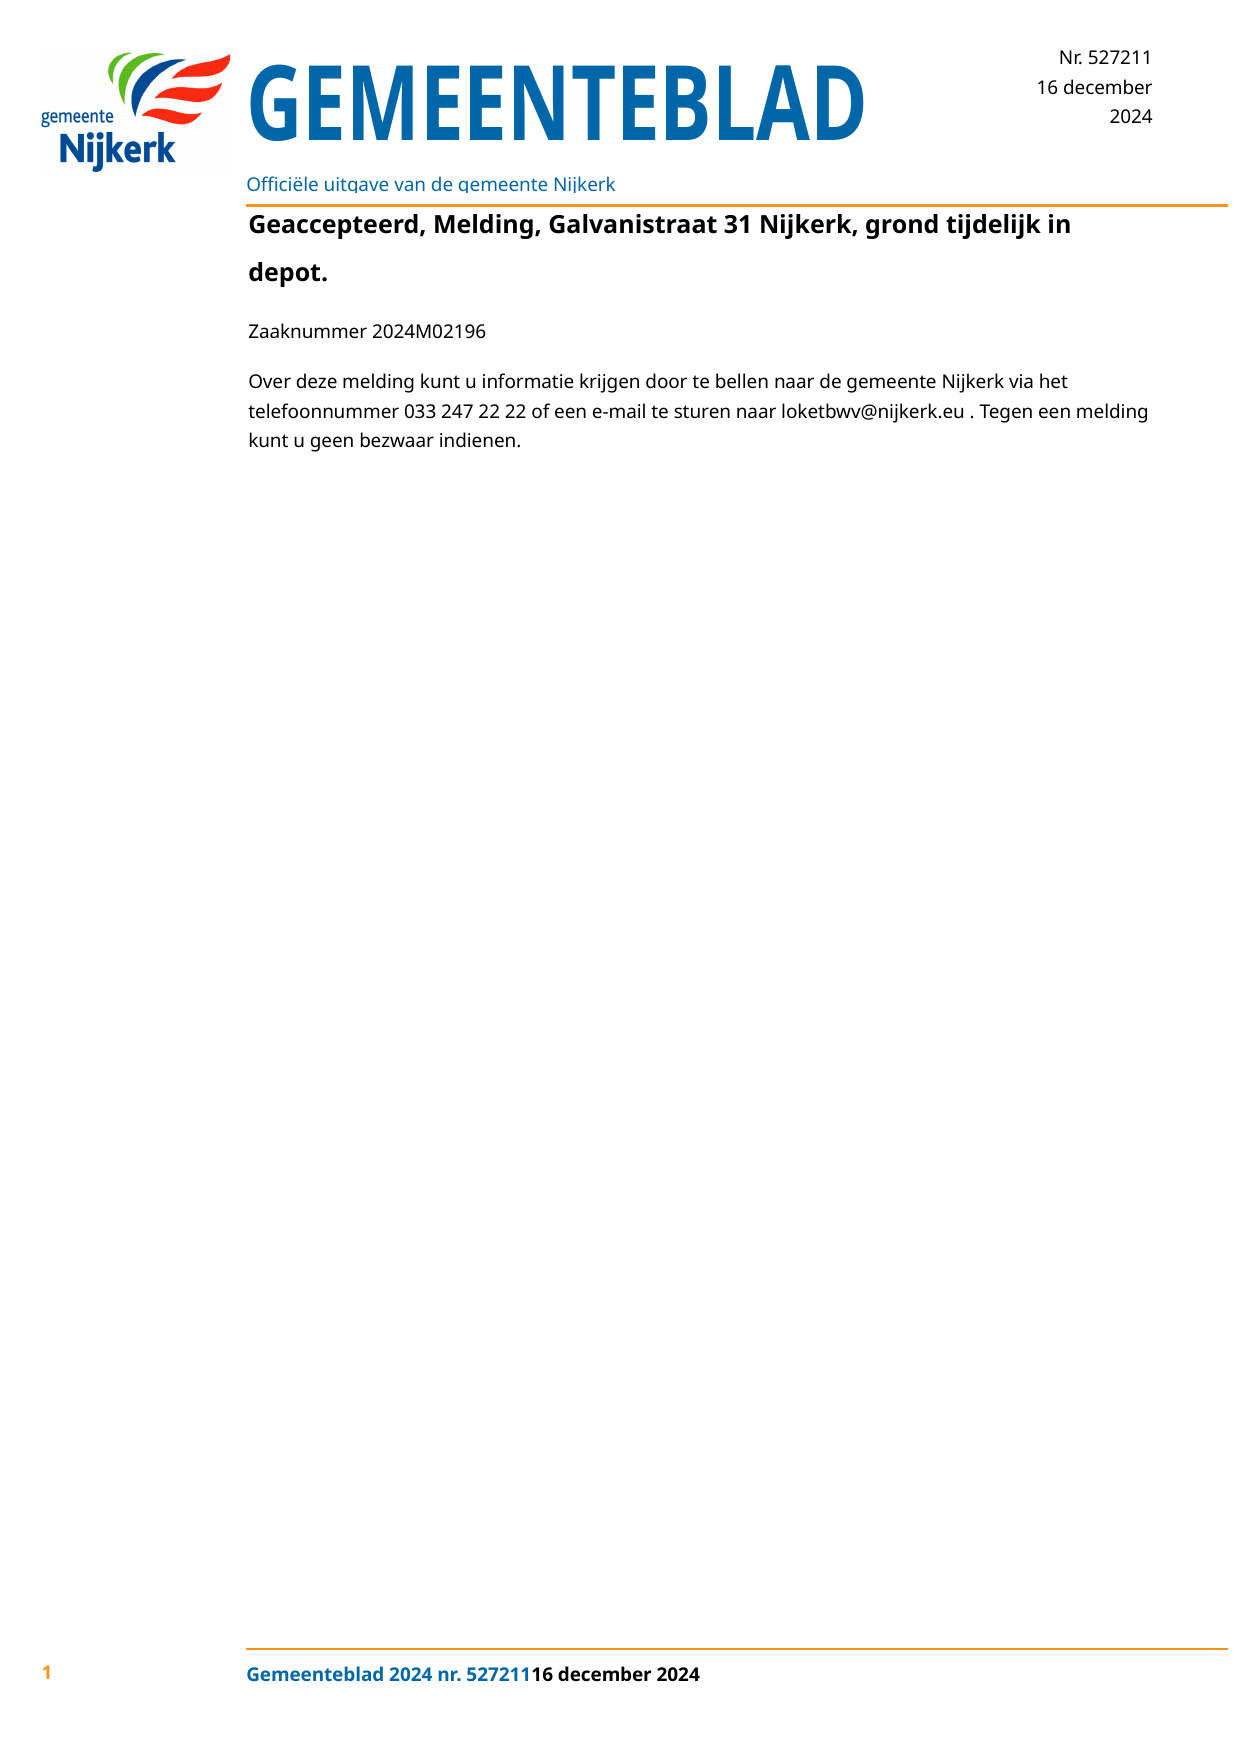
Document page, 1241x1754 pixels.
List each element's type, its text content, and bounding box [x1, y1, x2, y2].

text Geaccepteerd, Melding, Galvanistraat 31 Nijkerk, grond tijdelijk in depot. [248, 207, 1152, 288]
text Over deze melding kunt u informatie krijgen door te bellen naar de gemeente Nijkerk via het telefoonnummer 033 247 22 22 of een e-mail te sturen naar loketbwv@nijkerk.eu . Tegen een melding kunt u geen bezwaar indienen. [248, 368, 1152, 453]
text Zaaknummer 2024M02196 [248, 318, 1152, 344]
picture [41, 47, 231, 172]
